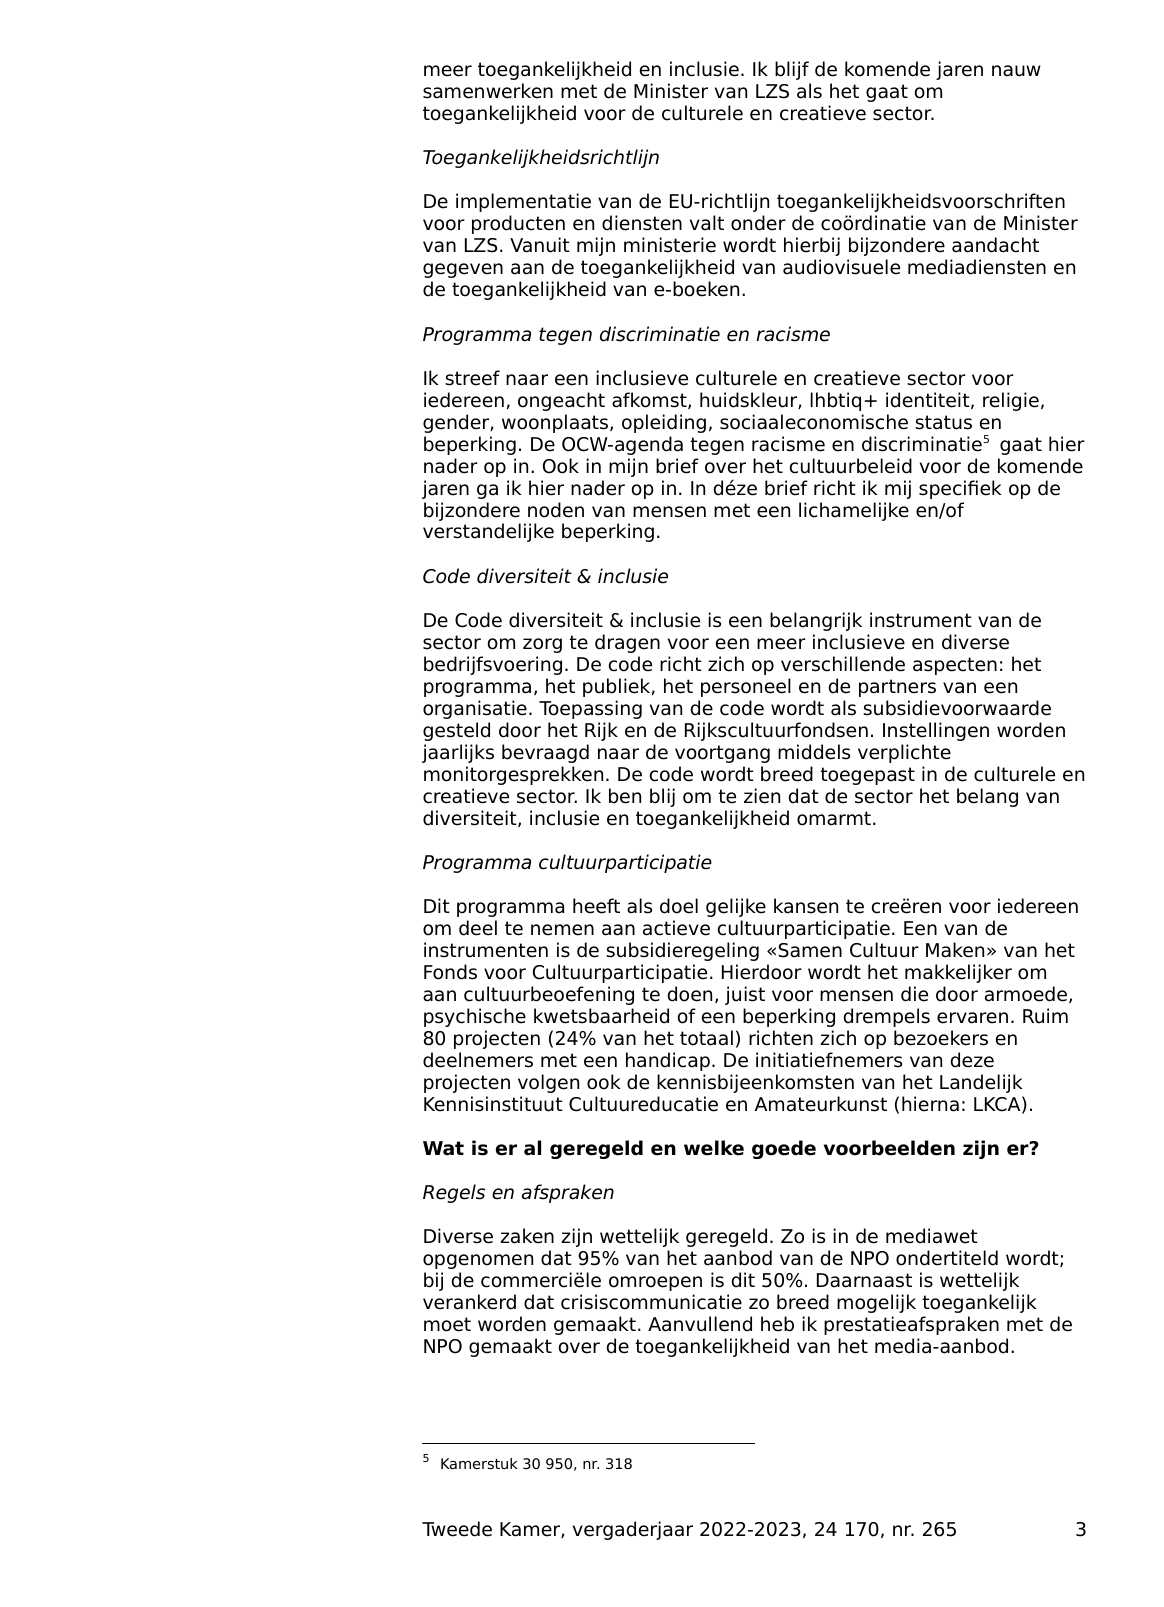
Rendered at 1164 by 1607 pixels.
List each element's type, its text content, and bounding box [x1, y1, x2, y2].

text Ik streef naar een inclusieve culturele en creatieve sector voor iedereen, ongeacht afkomst, huidskleur, lhbtiq+ identiteit, religie, gender, woonplaats, opleiding, sociaaleconomische status en beperking. De OCW-agenda tegen racisme en discriminatie gaat hier nader op in. Ook in mijn brief over het cultuurbeleid voor de komende jaren ga ik hier nader op in. In déze brief richt ik mij specifiek op de bijzondere noden van mensen met een lichamelijke en/of verstandelijke beperking. [422, 368, 1087, 543]
subtitle Wat is er al geregeld en welke goede voorbeelden zijn er? [422, 1138, 1087, 1160]
subtitle Code diversiteit & inclusie [422, 566, 1087, 588]
text De Code diversiteit & inclusie is een belangrijk instrument van de sector om zorg te dragen voor een meer inclusieve en diverse bedrijfsvoering. De code richt zich op verschillende aspecten: het programma, het publiek, het personeel en de partners van een organisatie. Toepassing van de code wordt als subsidievoorwaarde gesteld door het Rijk en de Rijkscultuurfondsen. Instellingen worden jaarlijks bevraagd naar de voortgang middels verplichte monitorgesprekken. De code wordt breed toegepast in de culturele en creatieve sector. Ik ben blij om te zien dat de sector het belang van diversiteit, inclusie en toegankelijkheid omarmt. [422, 610, 1087, 829]
text De implementatie van de EU-richtlijn toegankelijkheidsvoorschriften voor producten en diensten valt onder de coördinatie van de Minister van LZS. Vanuit mijn ministerie wordt hierbij bijzondere aandacht gegeven aan de toegankelijkheid van audiovisuele mediadiensten en de toegankelijkheid van e-boeken. [422, 191, 1087, 301]
subtitle Toegankelijkheidsrichtlijn [422, 147, 1087, 169]
text Kamerstuk 30 950, nr. 318 [422, 1452, 1087, 1474]
text meer toegankelijkheid en inclusie. Ik blijf de komende jaren nauw samenwerken met de Minister van LZS als het gaat om toegankelijkheid voor de culturele en creatieve sector. [422, 59, 1087, 125]
subtitle Regels en afspraken [422, 1182, 1087, 1204]
subtitle Programma cultuurparticipatie [422, 852, 1087, 874]
text Diverse zaken zijn wettelijk geregeld. Zo is in de mediawet opgenomen dat 95% van het aanbod van de NPO ondertiteld wordt; bij de commerciële omroepen is dit 50%. Daarnaast is wettelijk verankerd dat crisiscommunicatie zo breed mogelijk toegankelijk moet worden gemaakt. Aanvullend heb ik prestatieafspraken met de NPO gemaakt over de toegankelijkheid van het media-aanbod. [422, 1226, 1087, 1358]
text Dit programma heeft als doel gelijke kansen te creëren voor iedereen om deel te nemen aan actieve cultuurparticipatie. Een van de instrumenten is de subsidieregeling «Samen Cultuur Maken» van het Fonds voor Cultuurparticipatie. Hierdoor wordt het makkelijker om aan cultuurbeoefening te doen, juist voor mensen die door armoede, psychische kwetsbaarheid of een beperking drempels ervaren. Ruim 80 projecten (24% van het totaal) richten zich op bezoekers en deelnemers met een handicap. De initiatiefnemers van deze projecten volgen ook de kennisbijeenkomsten van het Landelijk Kennisinstituut Cultuureducatie en Amateurkunst (hierna: LKCA). [422, 896, 1087, 1116]
subtitle Programma tegen discriminatie en racisme [422, 323, 1087, 345]
